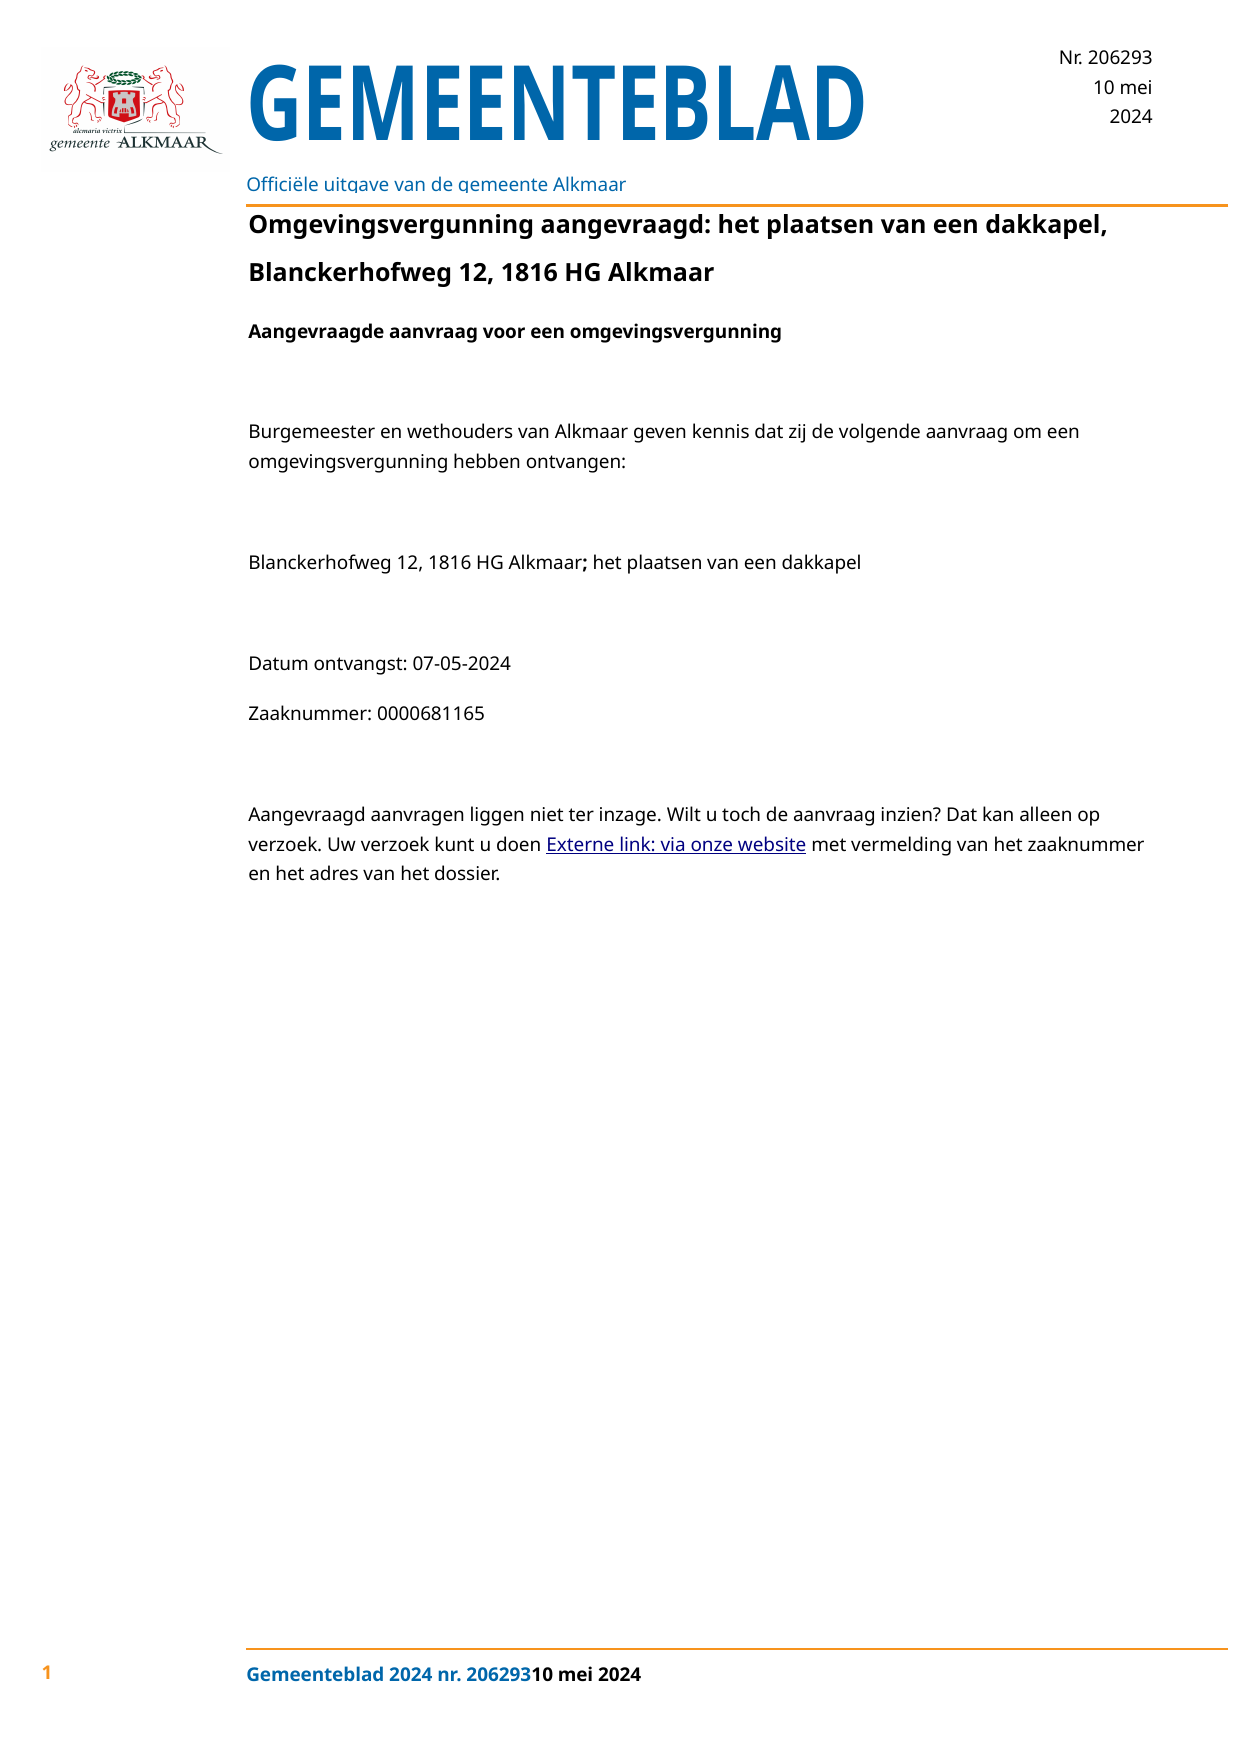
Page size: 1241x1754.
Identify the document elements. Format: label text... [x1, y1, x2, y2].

text Aangevraagd aanvragen liggen niet ter inzage. Wilt u toch de aanvraag inzien? Dat kan alleen op verzoek. Uw verzoek kunt u doen Externe link: via onze website met vermelding van het zaaknummer en het adres van het dossier. [248, 801, 1152, 886]
text Aangevraagde aanvraag voor een omgevingsvergunning [248, 318, 1152, 344]
text Blanckerhofweg 12, 1816 HG Alkmaar; het plaatsen van een dakkapel [248, 549, 1152, 575]
text Datum ontvangst: 07-05-2024 [248, 650, 1152, 676]
text Omgevingsvergunning aangevraagd: het plaatsen van een dakkapel, Blanckerhofweg 12, 1816 HG Alkmaar [248, 207, 1152, 288]
picture [41, 47, 231, 172]
text Zaaknummer: 0000681165 [248, 700, 1152, 726]
text Burgemeester en wethouders van Alkmaar geven kennis dat zij de volgende aanvraag om een omgevingsvergunning hebben ontvangen: [248, 419, 1152, 474]
